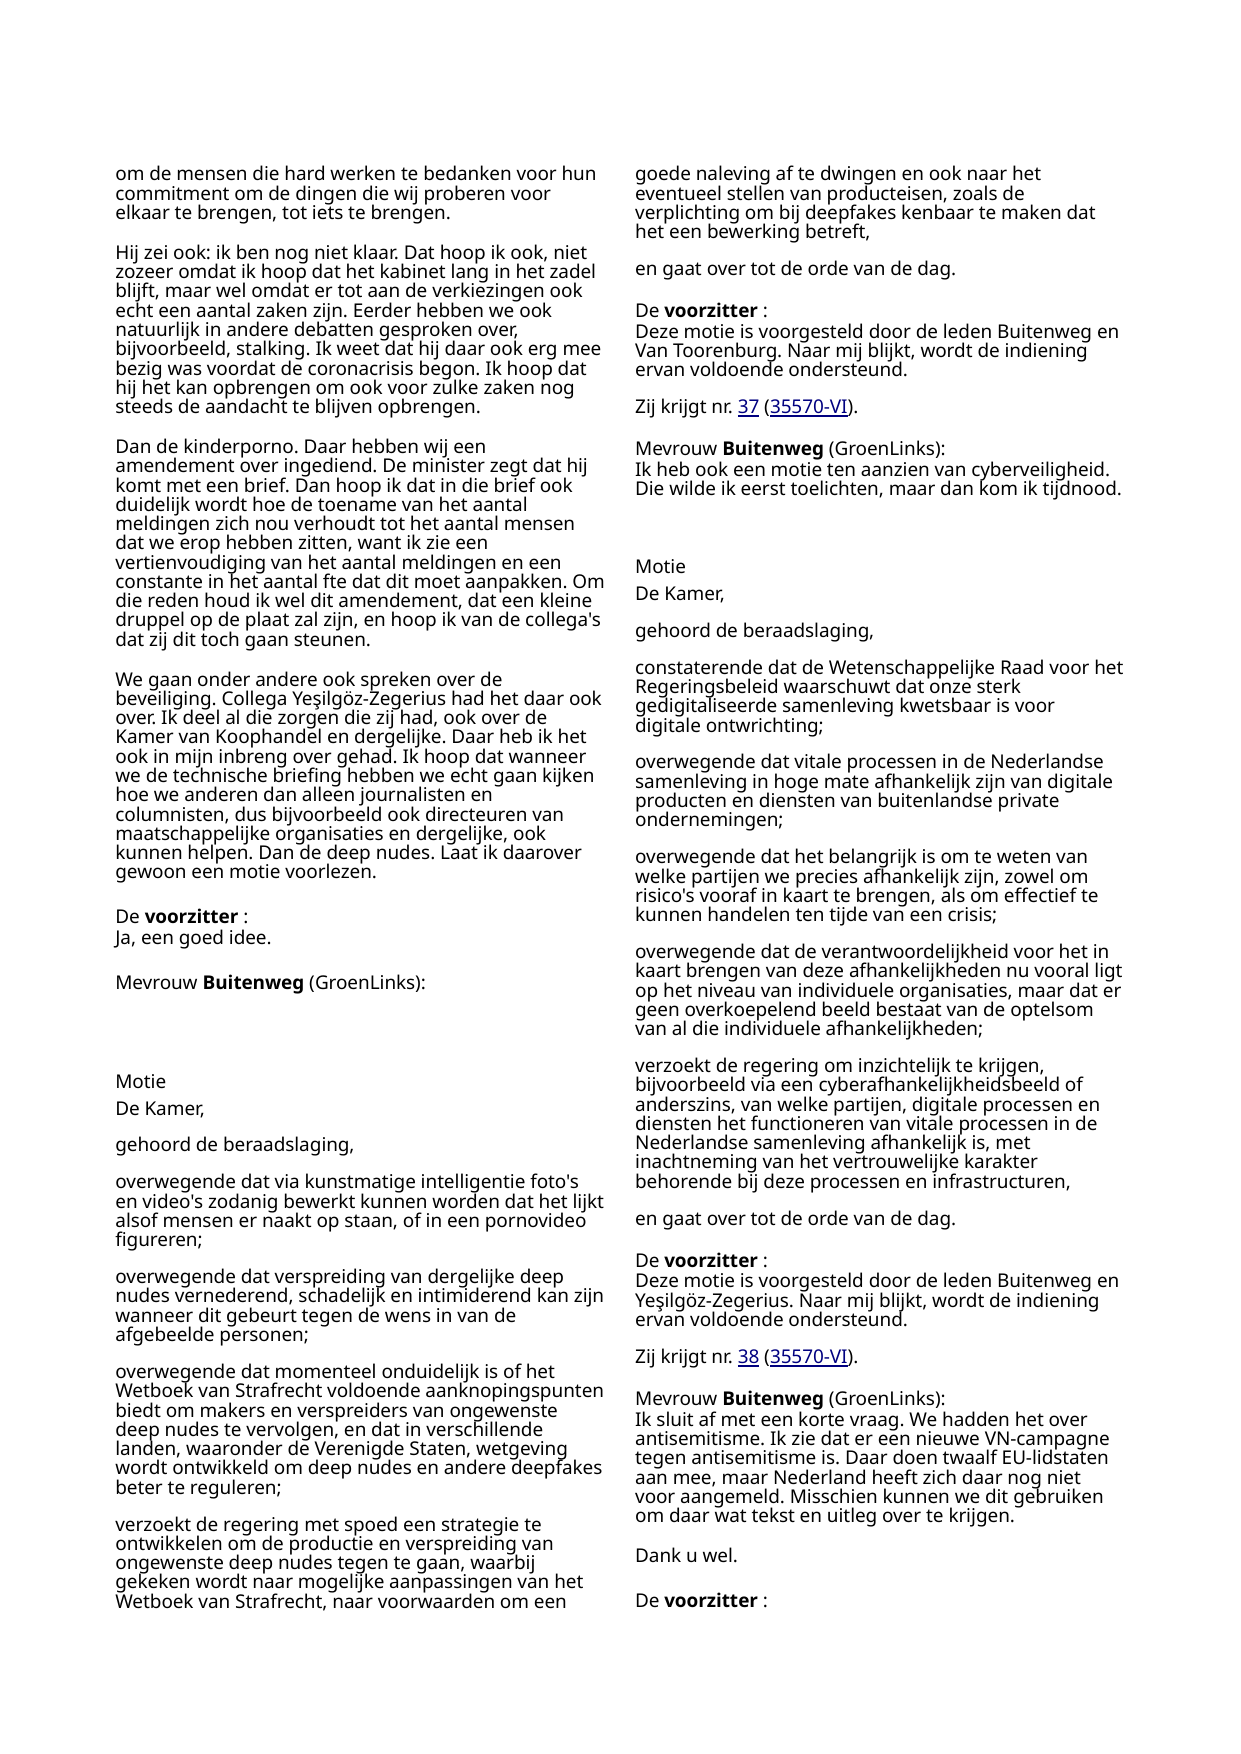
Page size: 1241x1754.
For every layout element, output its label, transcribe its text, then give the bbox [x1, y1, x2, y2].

text Ik heb ook een motie ten aanzien van cyberveiligheid. Die wilde ik eerst toelichten, maar dan kom ik tijdnood. [635, 461, 1125, 500]
text De voorzitter : [635, 297, 1125, 323]
text Zij krijgt nr. 38 (35570-VI). [635, 1348, 1125, 1367]
text Mevrouw Buitenweg (GroenLinks): [635, 1385, 1125, 1411]
text gehoord de beraadslaging, [635, 622, 1125, 641]
text goede naleving af te dwingen en ook naar het eventueel stellen van producteisen, zoals de verplichting om bij deepfakes kenbaar te maken dat het een bewerking betreft, [635, 165, 1125, 242]
text verzoekt de regering met spoed een strategie te ontwikkelen om de productie en verspreiding van ongewenste deep nudes tegen te gaan, waarbij gekeken wordt naar mogelijke aanpassingen van het Wetboek van Strafrecht, naar voorwaarden om een [115, 1516, 605, 1612]
text De Kamer, [635, 585, 1125, 604]
text De voorzitter : [635, 1247, 1125, 1272]
text verzoekt de regering om inzichtelijk te krijgen, bijvoorbeeld via een cyberafhankelijkheidsbeeld of anderszins, van welke partijen, digitale processen en diensten het functioneren van vitale processen in de Nederlandse samenleving afhankelijk is, met inachtneming van het vertrouwelijke karakter behorende bij deze processen en infrastructuren, [635, 1057, 1125, 1192]
text Zij krijgt nr. 37 (35570-VI). [635, 398, 1125, 418]
text De Kamer, [115, 1099, 605, 1119]
text We gaan onder andere ook spreken over de beveiliging. Collega Yeşilgöz-Zegerius had het daar ook over. Ik deel al die zorgen die zij had, ook over de Kamer van Koophandel en dergelijke. Daar heb ik het ook in mijn inbreng over gehad. Ik hoop dat wanneer we de technische briefing hebben we echt gaan kijken hoe we anderen dan alleen journalisten en columnisten, dus bijvoorbeeld ook directeuren van maatschappelijke organisaties en dergelijke, ook kunnen helpen. Dan de deep nudes. Laat ik daarover gewoon een motie voorlezen. [115, 671, 605, 883]
text overwegende dat momenteel onduidelijk is of het Wetboek van Strafrecht voldoende aanknopingspunten biedt om makers en verspreiders van ongewenste deep nudes te vervolgen, en dat in verschillende landen, waaronder de Verenigde Staten, wetgeving wordt ontwikkeld om deep nudes en andere deepfakes beter te reguleren; [115, 1363, 605, 1498]
text De voorzitter : [115, 903, 605, 929]
text om de mensen die hard werken te bedanken voor hun commitment om de dingen die wij proberen voor elkaar te brengen, tot iets te brengen. [115, 165, 605, 223]
text overwegende dat verspreiding van dergelijke deep nudes vernederend, schadelijk en intimiderend kan zijn wanneer dit gebeurt tegen de wens in van de afgebeelde personen; [115, 1268, 605, 1345]
text Deze motie is voorgesteld door de leden Buitenweg en Van Toorenburg. Naar mij blijkt, wordt de indiening ervan voldoende ondersteund. [635, 323, 1125, 381]
text overwegende dat vitale processen in de Nederlandse samenleving in hoge mate afhankelijk zijn van digitale producten en diensten van buitenlandse private ondernemingen; [635, 753, 1125, 831]
text gehoord de beraadslaging, [115, 1136, 605, 1156]
text Ja, een goed idee. [115, 929, 605, 948]
text Dan de kinderporno. Daar hebben wij een amendement over ingediend. De minister zegt dat hij komt met een brief. Dan hoop ik dat in die brief ook duidelijk wordt hoe de toename van het aantal meldingen zich nou verhoudt tot het aantal mensen dat we erop hebben zitten, want ik zie een vertienvoudiging van het aantal meldingen en een constante in het aantal fte dat dit moet aanpakken. Om die reden houd ik wel dit amendement, dat een kleine druppel op de plaat zal zijn, en hoop ik van de collega's dat zij dit toch gaan steunen. [115, 438, 605, 650]
text Hij zei ook: ik ben nog niet klaar. Dat hoop ik ook, niet zozeer omdat ik hoop dat het kabinet lang in het zadel blijft, maar wel omdat er tot aan de verkiezingen ook echt een aantal zaken zijn. Eerder hebben we ook natuurlijk in andere debatten gesproken over, bijvoorbeeld, stalking. Ik weet dat hij daar ook erg mee bezig was voordat de coronacrisis begon. Ik hoop dat hij het kan opbrengen om ook voor zulke zaken nog steeds de aandacht te blijven opbrengen. [115, 244, 605, 417]
text overwegende dat de verantwoordelijkheid voor het in kaart brengen van deze afhankelijkheden nu vooral ligt op het niveau van individuele organisaties, maar dat er geen overkoepelend beeld bestaat van de optelsom van al die individuele afhankelijkheden; [635, 943, 1125, 1039]
text Deze motie is voorgesteld door de leden Buitenweg en Yeşilgöz-Zegerius. Naar mij blijkt, wordt de indiening ervan voldoende ondersteund. [635, 1272, 1125, 1330]
text Mevrouw Buitenweg (GroenLinks): [115, 969, 605, 995]
text Ik sluit af met een korte vraag. We hadden het over antisemitisme. Ik zie dat er een nieuwe VN-campagne tegen antisemitisme is. Daar doen twaalf EU-lidstaten aan mee, maar Nederland heeft zich daar nog niet voor aangemeld. Misschien kunnen we dit gebruiken om daar wat tekst en uitleg over te krijgen. [635, 1411, 1125, 1526]
text Motie [115, 1068, 605, 1093]
text Dank u wel. [635, 1547, 1125, 1566]
text De voorzitter : [635, 1587, 1125, 1613]
text overwegende dat het belangrijk is om te weten van welke partijen we precies afhankelijk zijn, zowel om risico's vooraf in kaart te brengen, als om effectief te kunnen handelen ten tijde van een crisis; [635, 848, 1125, 925]
text en gaat over tot de orde van de dag. [635, 260, 1125, 279]
text constaterende dat de Wetenschappelijke Raad voor het Regeringsbeleid waarschuwt dat onze sterk gedigitaliseerde samenleving kwetsbaar is voor digitale ontwrichting; [635, 659, 1125, 736]
text overwegende dat via kunstmatige intelligentie foto's en video's zodanig bewerkt kunnen worden dat het lijkt alsof mensen er naakt op staan, of in een pornovideo figureren; [115, 1173, 605, 1251]
text Mevrouw Buitenweg (GroenLinks): [635, 435, 1125, 461]
text Motie [635, 553, 1125, 579]
text en gaat over tot de orde van de dag. [635, 1210, 1125, 1229]
